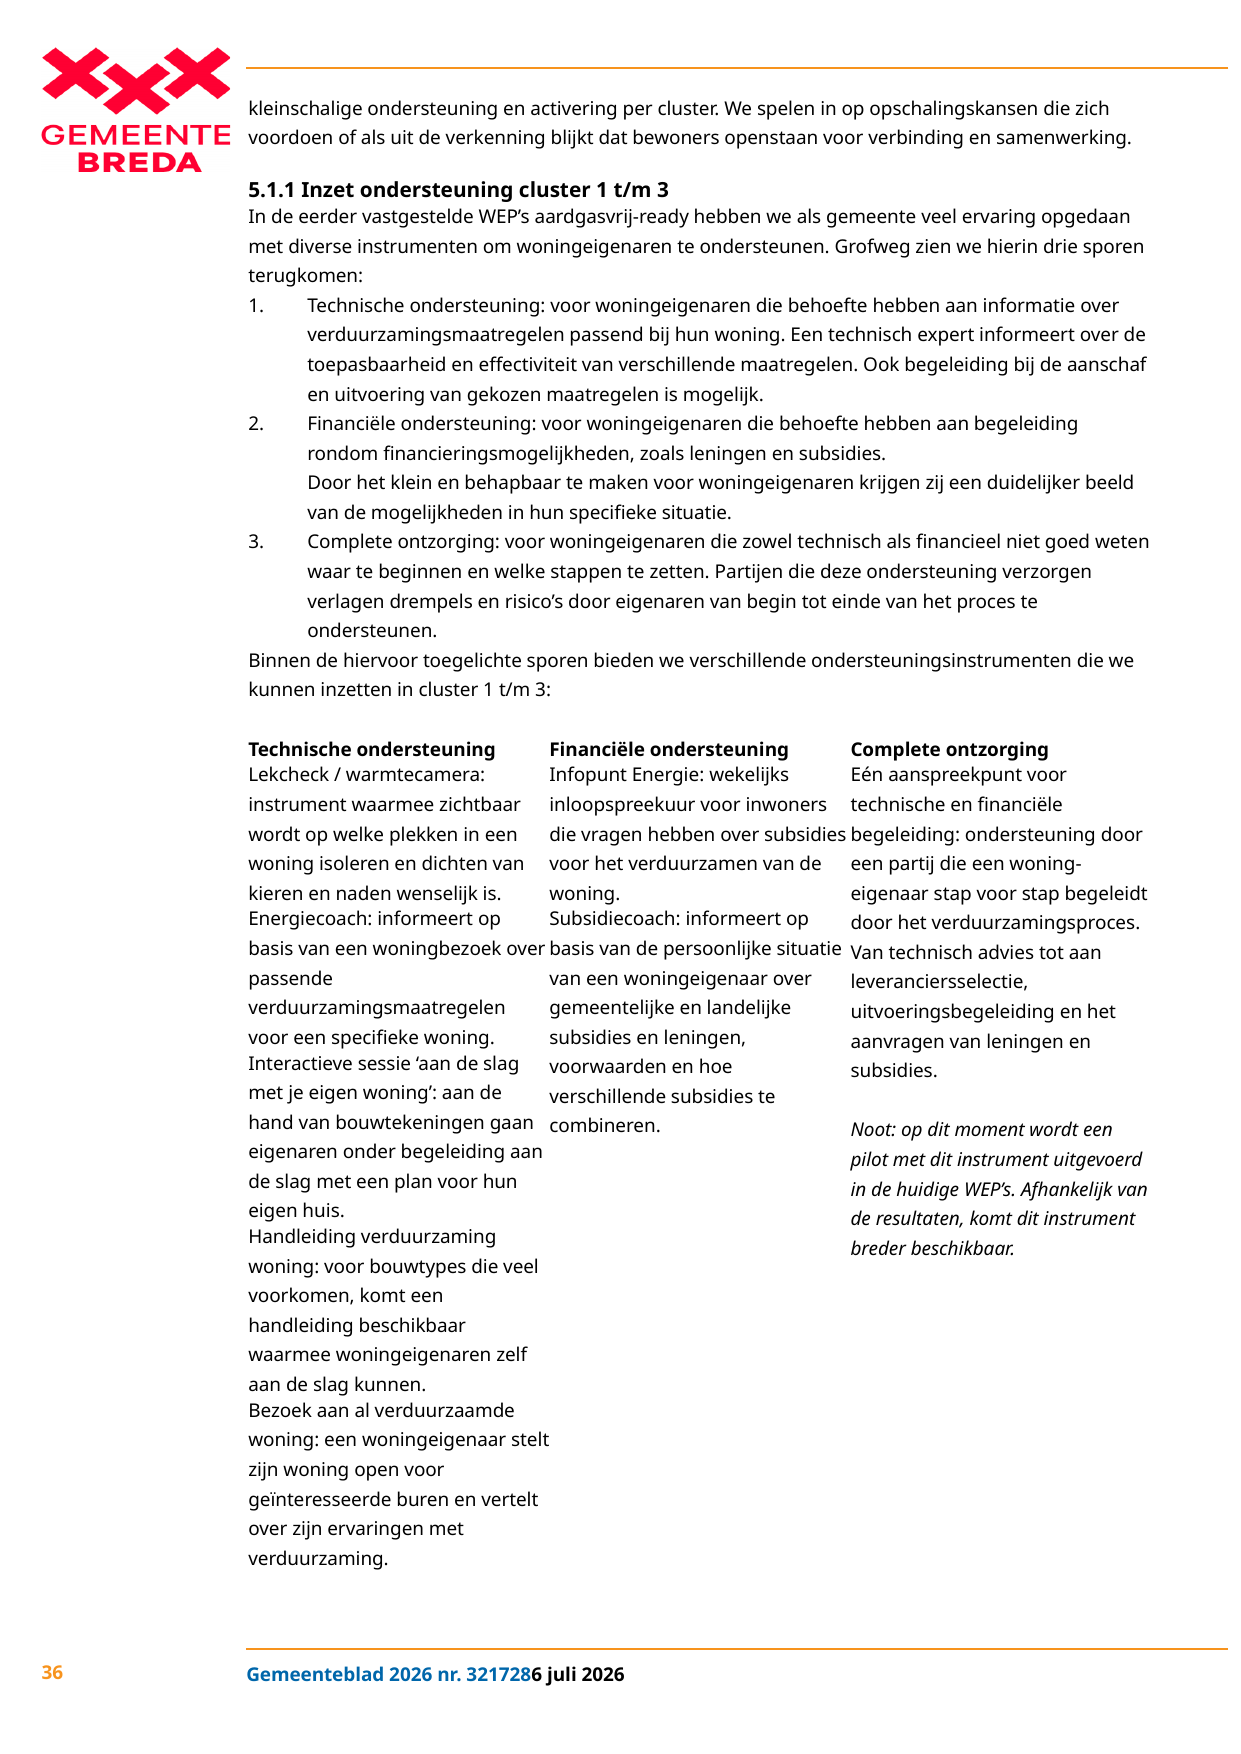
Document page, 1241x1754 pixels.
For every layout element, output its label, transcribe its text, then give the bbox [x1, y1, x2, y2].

table_cell Infopunt Energie: wekelijks inloopspreekuur voor inwoners die vragen hebben over subsidies voor het verduurzamen van de woning. [549, 762, 850, 906]
list Financiële ondersteuning: voor woningeigenaren die behoefte hebben aan begeleiding rondom financieringsmogelijkheden, zoals leningen en subsidies. [248, 410, 1152, 466]
table_cell Lekcheck / warmtecamera: instrument waarmee zichtbaar wordt op welke plekken in een woning isoleren en dichten van kieren en naden wenselijk is. [248, 762, 549, 906]
list Complete ontzorging: voor woningeigenaren die zowel technisch als financieel niet goed weten waar te beginnen en welke stappen te zetten. Partijen die deze ondersteuning verzorgen verlagen drempels en risico’s door eigenaren van begin tot einde van het proces te ondersteunen. [248, 529, 1152, 643]
table_cell Subsidiecoach: informeert op basis van de persoonlijke situatie van een woningeigenaar over gemeentelijke en landelijke subsidies en leningen, voorwaarden en hoe verschillende subsidies te combineren. [549, 906, 850, 1571]
table_header Complete ontzorging [850, 736, 1152, 762]
table_cell Handleiding verduurzaming woning: voor bouwtypes die veel voorkomen, komt een handleiding beschikbaar waarmee woningeigenaren zelf aan de slag kunnen. [248, 1223, 549, 1397]
table_cell Energiecoach: informeert op basis van een woningbezoek over passende verduurzamingsmaatregelen voor een specifieke woning. [248, 906, 549, 1050]
table_cell Eén aanspreekpunt voor technische en financiële begeleiding: ondersteuning door een partij die een woning- eigenaar stap voor stap begeleidt door het verduurzamingsproces. Van technisch advies tot aan leveranciersselectie, uitvoeringsbegeleiding en het aanvragen van leningen en subsidies. Noot: op dit moment wordt een pilot met dit instrument uitgevoerd in de huidige WEP’s. Afhankelijk van de resultaten, komt dit instrument breder beschikbaar. [850, 762, 1152, 1571]
table_cell Interactieve sessie ‘aan de slag met je eigen woning’: aan de hand van bouwtekeningen gaan eigenaren onder begeleiding aan de slag met een plan voor hun eigen huis. [248, 1050, 549, 1223]
list Door het klein en behapbaar te maken voor woningeigenaren krijgen zij een duidelijker beeld van de mogelijkheden in hun specifieke situatie. [248, 469, 1152, 525]
list Technische ondersteuning: voor woningeigenaren die behoefte hebben aan informatie over verduurzamingsmaatregelen passend bij hun woning. Een technisch expert informeert over de toepasbaarheid en effectiviteit van verschillende maatregelen. Ook begeleiding bij de aanschaf en uitvoering van gekozen maatregelen is mogelijk. [248, 292, 1152, 406]
picture [41, 47, 231, 172]
text Binnen de hiervoor toegelichte sporen bieden we verschillende ondersteuningsinstrumenten die we kunnen inzetten in cluster 1 t/m 3: [248, 647, 1152, 702]
table_cell Bezoek aan al verduurzaamde woning: een woningeigenaar stelt zijn woning open voor geïnteresseerde buren en vertelt over zijn ervaringen met verduurzaming. [248, 1397, 549, 1571]
text kleinschalige ondersteuning en activering per cluster. We spelen in op opschalingskansen die zich voordoen of als uit de verkenning blijkt dat bewoners openstaan voor verbinding en samenwerking. [248, 95, 1152, 150]
text 5.1.1 Inzet ondersteuning cluster 1 t/m 3 [248, 175, 1152, 203]
text In de eerder vastgestelde WEP’s aardgasvrij-ready hebben we als gemeente veel ervaring opgedaan met diverse instrumenten om woningeigenaren te ondersteunen. Grofweg zien we hierin drie sporen terugkomen: [248, 203, 1152, 288]
table_header Technische ondersteuning [248, 736, 549, 762]
table_header Financiële ondersteuning [549, 736, 850, 762]
